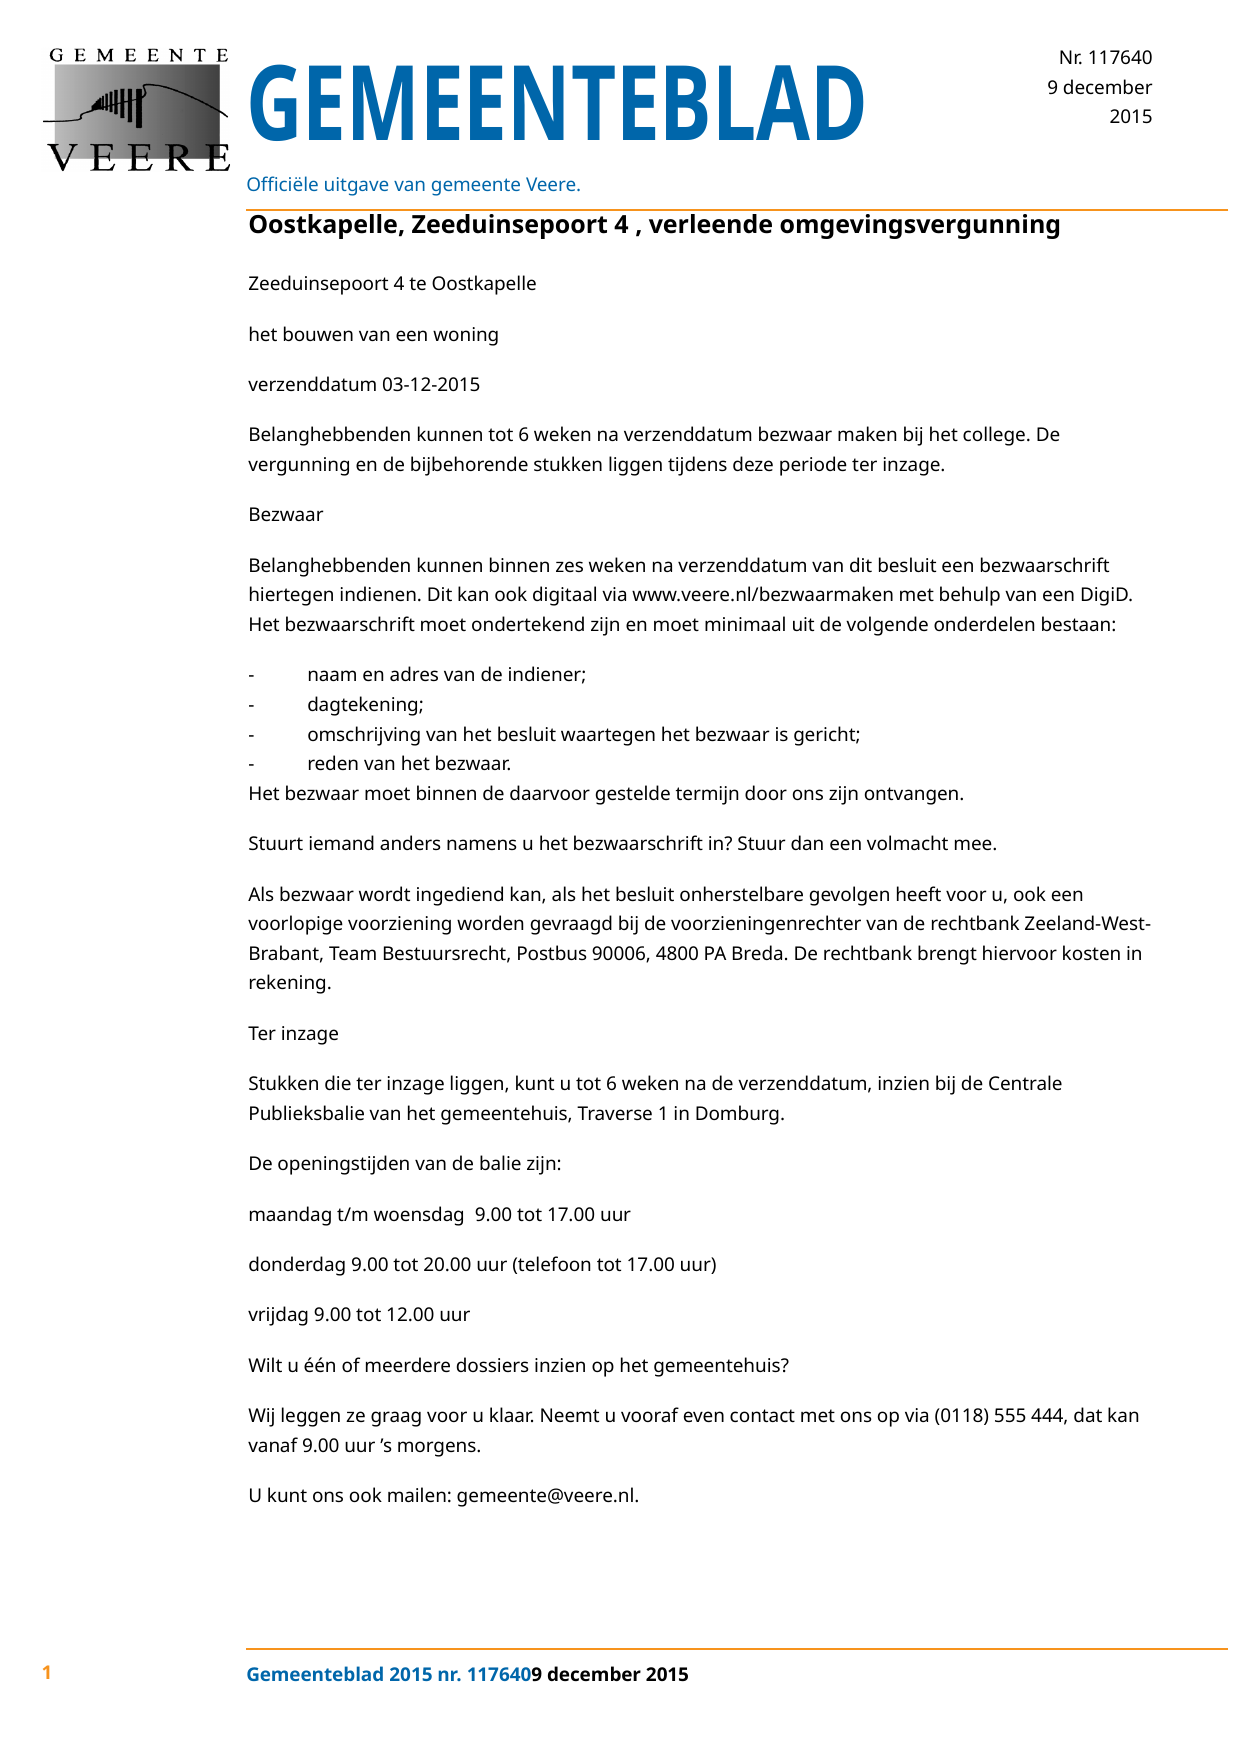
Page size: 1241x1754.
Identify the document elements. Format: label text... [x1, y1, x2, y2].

text Zeeduinsepoort 4 te Oostkapelle [248, 270, 1152, 296]
text Als bezwaar wordt ingediend kan, als het besluit onherstelbare gevolgen heeft voor u, ook een voorlopige voorziening worden gevraagd bij de voorzieningenrechter van de rechtbank Zeeland-West-Brabant, Team Bestuursrecht, Postbus 90006, 4800 PA Breda. De rechtbank brengt hiervoor kosten in rekening. [248, 881, 1152, 995]
text Belanghebbenden kunnen tot 6 weken na verzenddatum bezwaar maken bij het college. De vergunning en de bijbehorende stukken liggen tijdens deze periode ter inzage. [248, 422, 1152, 477]
list dagtekening; [248, 691, 1152, 717]
list reden van het bezwaar. [248, 750, 1152, 776]
text Stuurt iemand anders namens u het bezwaarschrift in? Stuur dan een volmacht mee. [248, 830, 1152, 856]
text donderdag 9.00 tot 20.00 uur (telefoon tot 17.00 uur) [248, 1251, 1152, 1277]
text vrijdag 9.00 tot 12.00 uur [248, 1302, 1152, 1327]
text Oostkapelle, Zeeduinsepoort 4 , verleende omgevingsvergunning [248, 211, 1152, 241]
list omschrijving van het besluit waartegen het bezwaar is gericht; [248, 721, 1152, 746]
text Bezwaar [248, 502, 1152, 527]
text Wij leggen ze graag voor u klaar. Neemt u vooraf even contact met ons op via (0118) 555 444, dat kan vanaf 9.00 uur ’s morgens. [248, 1402, 1152, 1458]
text U kunt ons ook mailen: gemeente@veere.nl. [248, 1482, 1152, 1508]
text Het bezwaar moet binnen de daarvoor gestelde termijn door ons zijn ontvangen. [248, 780, 1152, 806]
text De openingstijden van de balie zijn: [248, 1150, 1152, 1176]
text Stukken die ter inzage liggen, kunt u tot 6 weken na de verzenddatum, inzien bij de Centrale Publieksbalie van het gemeentehuis, Traverse 1 in Domburg. [248, 1070, 1152, 1126]
list naam en adres van de indiener; [248, 662, 1152, 687]
text het bouwen van een woning [248, 321, 1152, 346]
picture [41, 47, 231, 172]
text Belanghebbenden kunnen binnen zes weken na verzenddatum van dit besluit een bezwaarschrift hiertegen indienen. Dit kan ook digitaal via www.veere.nl/bezwaarmaken met behulp van een DigiD. Het bezwaarschrift moet ondertekend zijn en moet minimaal uit de volgende onderdelen bestaan: [248, 552, 1152, 637]
text verzenddatum 03-12-2015 [248, 371, 1152, 397]
text Wilt u één of meerdere dossiers inzien op het gemeentehuis? [248, 1352, 1152, 1378]
text maandag t/m woensdag 9.00 tot 17.00 uur [248, 1201, 1152, 1226]
text Ter inzage [248, 1020, 1152, 1046]
